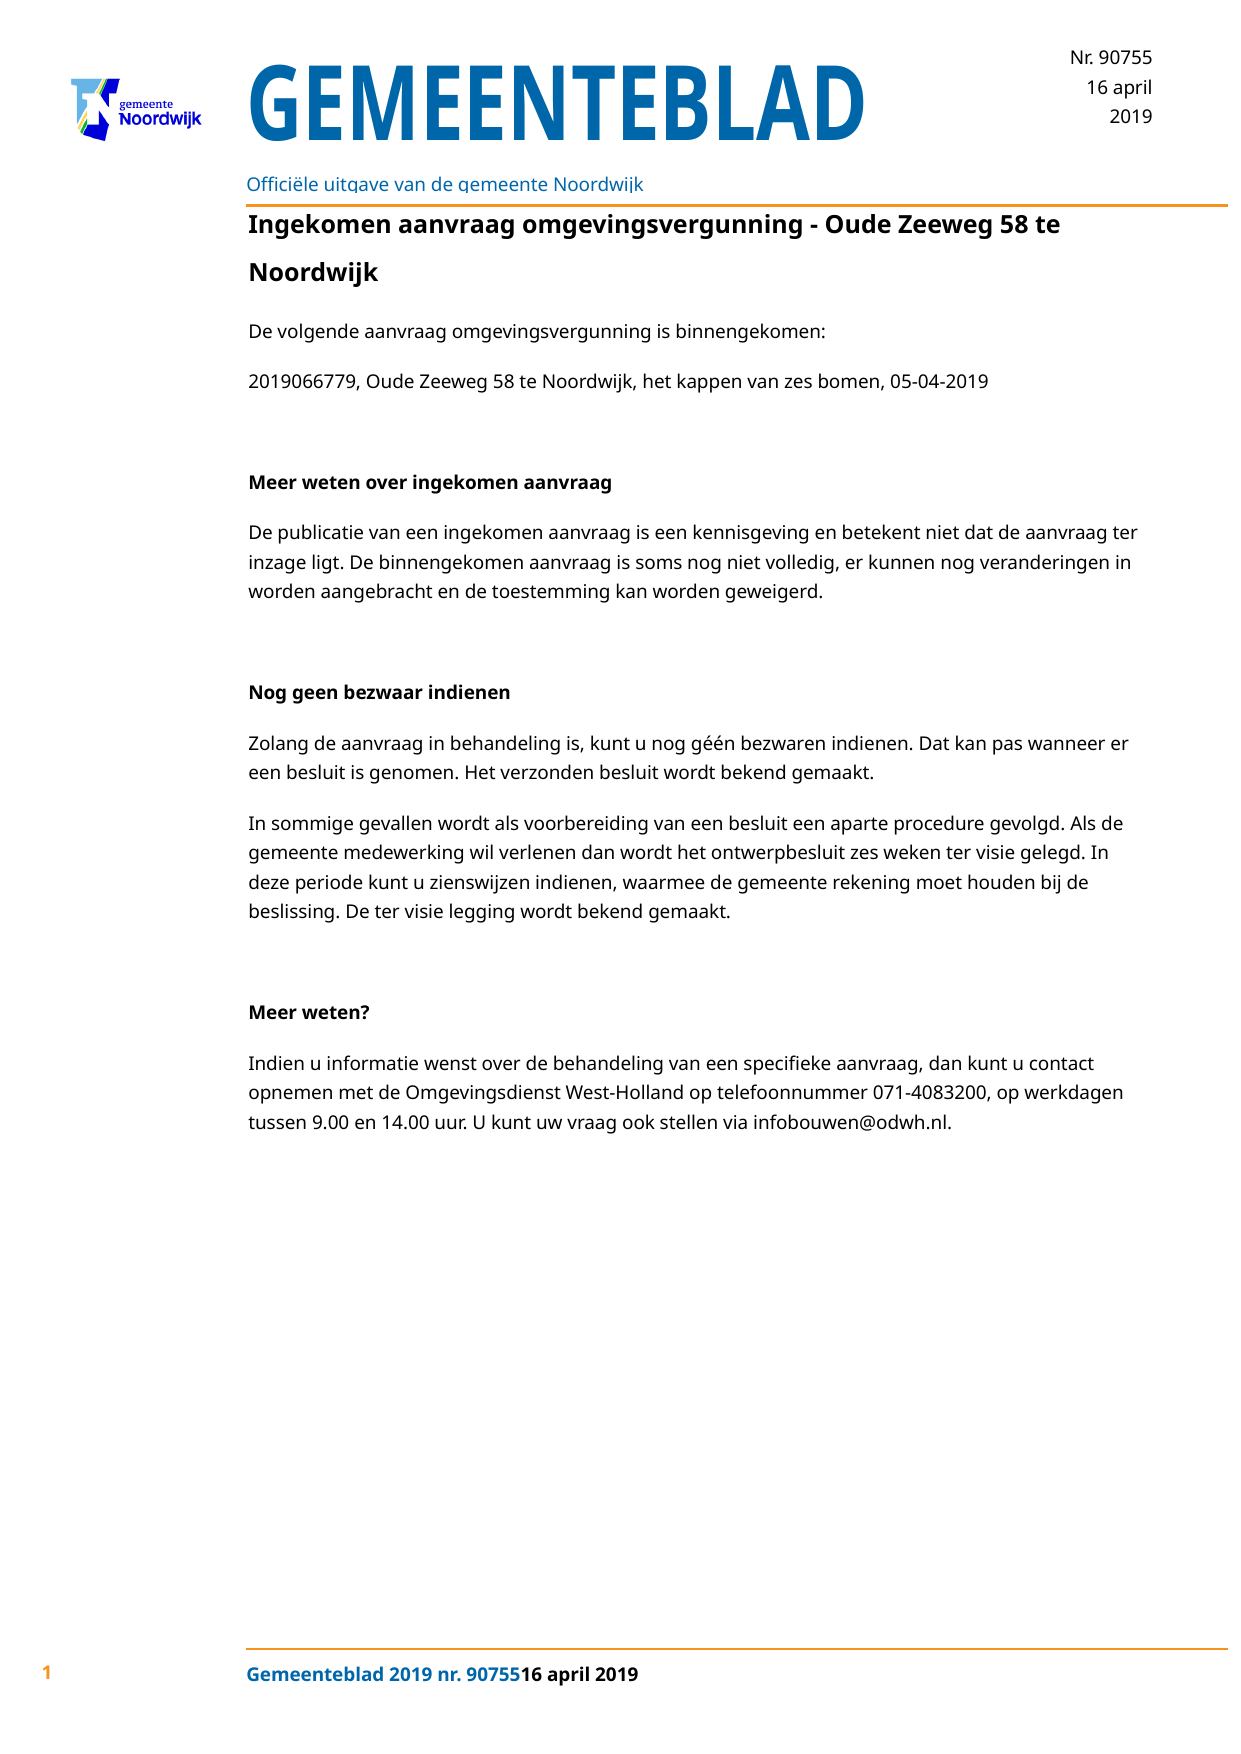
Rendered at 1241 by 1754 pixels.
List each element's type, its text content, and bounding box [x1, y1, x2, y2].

text De publicatie van een ingekomen aanvraag is een kennisgeving en betekent niet dat de aanvraag ter inzage ligt. De binnengekomen aanvraag is soms nog niet volledig, er kunnen nog veranderingen in worden aangebracht en de toestemming kan worden geweigerd. [248, 519, 1152, 604]
text Meer weten? [248, 999, 1152, 1025]
text In sommige gevallen wordt als voorbereiding van een besluit een aparte procedure gevolgd. Als de gemeente medewerking wil verlenen dan wordt het ontwerpbesluit zes weken ter visie gelegd. In deze periode kunt u zienswijzen indienen, waarmee de gemeente rekening moet houden bij de beslissing. De ter visie legging wordt bekend gemaakt. [248, 810, 1152, 924]
text 2019066779, Oude Zeeweg 58 te Noordwijk, het kappen van zes bomen, 05-04-2019 [248, 368, 1152, 394]
text Ingekomen aanvraag omgevingsvergunning - Oude Zeeweg 58 te Noordwijk [248, 207, 1152, 288]
text Meer weten over ingekomen aanvraag [248, 469, 1152, 495]
text Nog geen bezwaar indienen [248, 679, 1152, 705]
text Indien u informatie wenst over de behandeling van een specifieke aanvraag, dan kunt u contact opnemen met de Omgevingsdienst West-Holland op telefoonnummer 071-4083200, op werkdagen tussen 9.00 en 14.00 uur. U kunt uw vraag ook stellen via infobouwen@odwh.nl. [248, 1050, 1152, 1135]
text De volgende aanvraag omgevingsvergunning is binnengekomen: [248, 318, 1152, 344]
text Zolang de aanvraag in behandeling is, kunt u nog géén bezwaren indienen. Dat kan pas wanneer er een besluit is genomen. Het verzonden besluit wordt bekend gemaakt. [248, 730, 1152, 785]
picture [41, 47, 231, 172]
